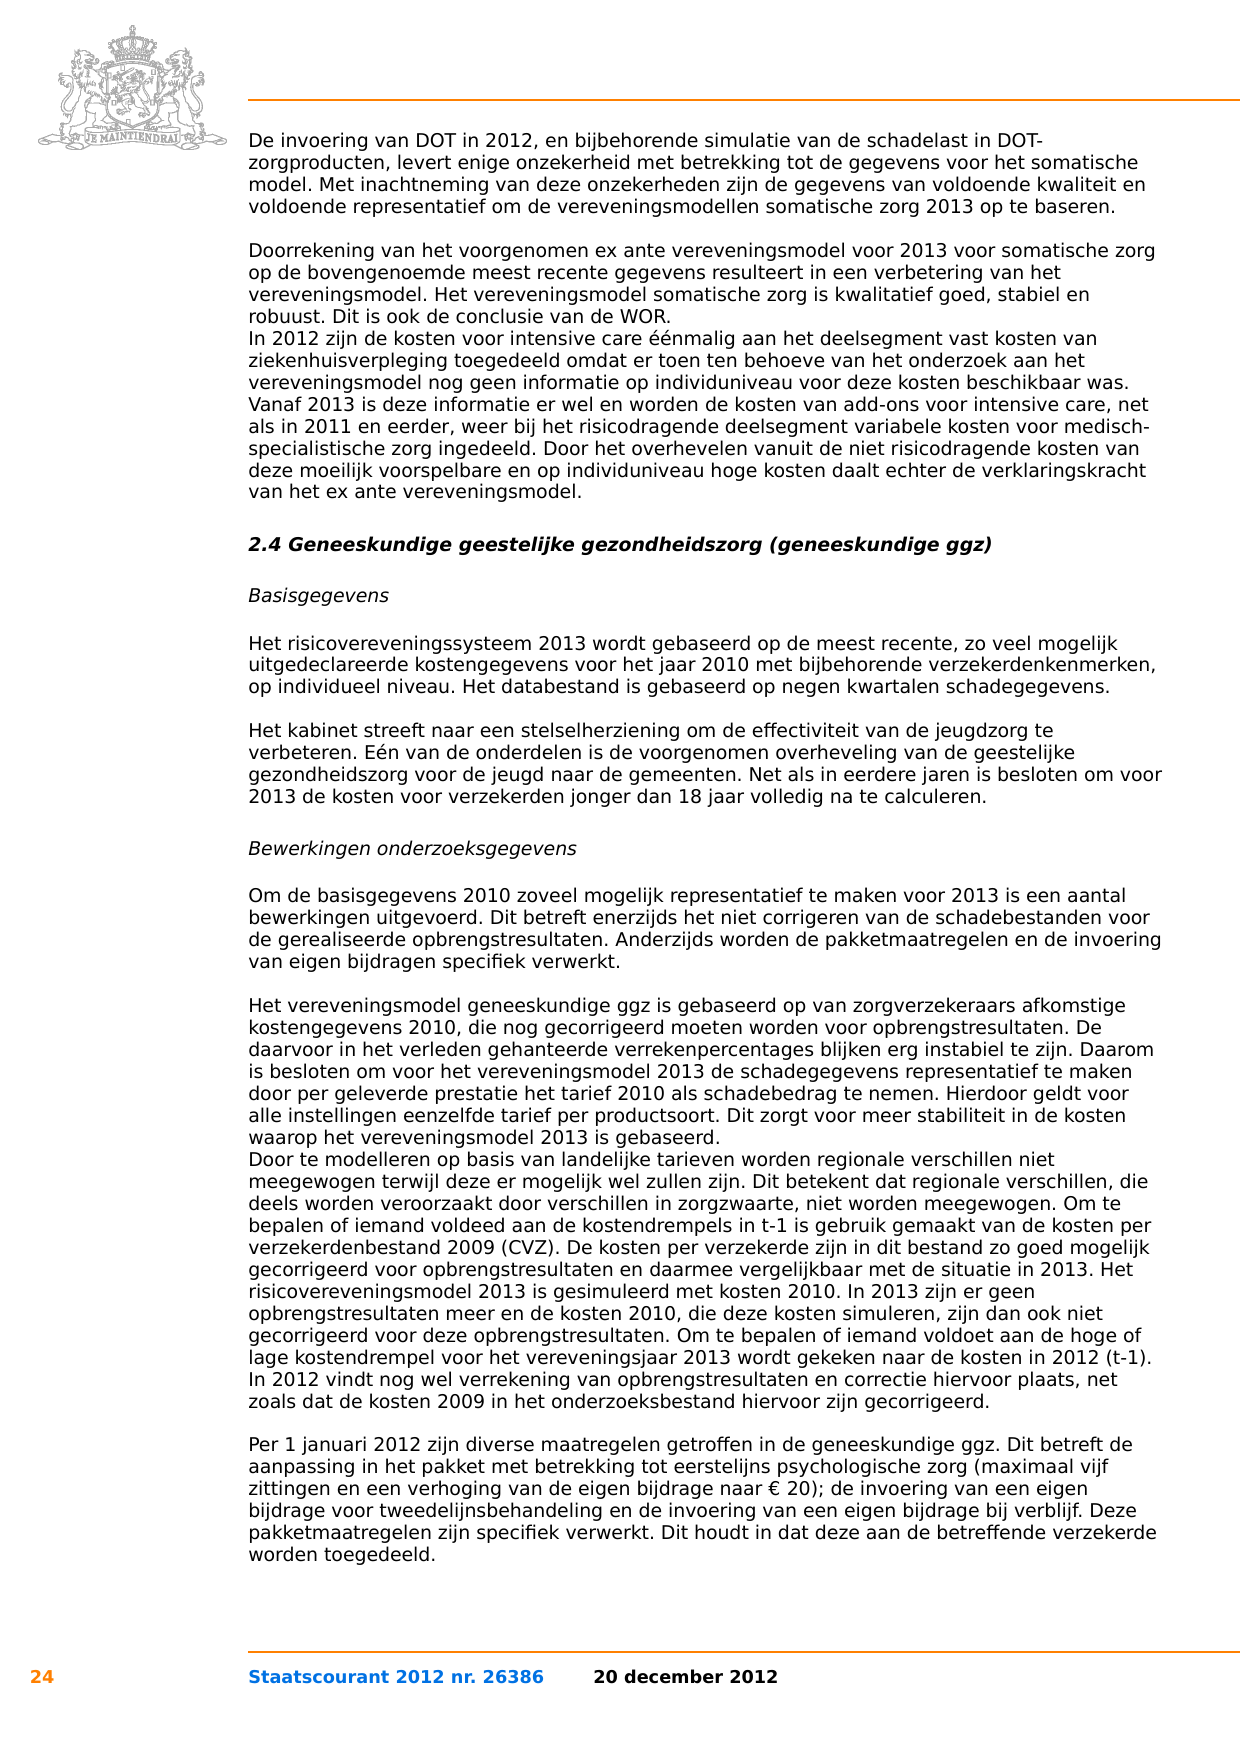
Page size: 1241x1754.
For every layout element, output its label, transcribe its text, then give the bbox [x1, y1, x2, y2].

text Per 1 januari 2012 zijn diverse maatregelen getroffen in de geneeskundige ggz. Dit betreft de aanpassing in het pakket met betrekking tot eerstelijns psychologische zorg (maximaal vijf zittingen en een verhoging van de eigen bijdrage naar € 20); de invoering van een eigen bijdrage voor tweedelijnsbehandeling en de invoering van een eigen bijdrage bij verblijf. Deze pakketmaatregelen zijn specifiek verwerkt. Dit houdt in dat deze aan de betreffende verzekerde worden toegedeeld. [248, 1434, 1163, 1566]
text De invoering van DOT in 2012, en bijbehorende simulatie van de schadelast in DOT-zorgproducten, levert enige onzekerheid met betrekking tot de gegevens voor het somatische model. Met inachtneming van deze onzekerheden zijn de gegevens van voldoende kwaliteit en voldoende representatief om de vereveningsmodellen somatische zorg 2013 op te baseren. [248, 130, 1163, 218]
text Het vereveningsmodel geneeskundige ggz is gebaseerd op van zorgverzekeraars afkomstige kostengegevens 2010, die nog gecorrigeerd moeten worden voor opbrengstresultaten. De daarvoor in het verleden gehanteerde verrekenpercentages blijken erg instabiel te zijn. Daarom is besloten om voor het vereveningsmodel 2013 de schadegegevens representatief te maken door per geleverde prestatie het tarief 2010 als schadebedrag te nemen. Hierdoor geldt voor alle instellingen eenzelfde tarief per productsoort. Dit zorgt voor meer stabiliteit in de kosten waarop het vereveningsmodel 2013 is gebaseerd. [248, 995, 1163, 1149]
text Om de basisgegevens 2010 zoveel mogelijk representatief te maken voor 2013 is een aantal bewerkingen uitgevoerd. Dit betreft enerzijds het niet corrigeren van de schadebestanden voor de gerealiseerde opbrengstresultaten. Anderzijds worden de pakketmaatregelen en de invoering van eigen bijdragen specifiek verwerkt. [248, 885, 1163, 973]
picture [38, 25, 227, 150]
text Het kabinet streeft naar een stelselherziening om de effectiviteit van de jeugdzorg te verbeteren. Eén van de onderdelen is de voorgenomen overheveling van de geestelijke gezondheidszorg voor de jeugd naar de gemeenten. Net als in eerdere jaren is besloten om voor 2013 de kosten voor verzekerden jonger dan 18 jaar volledig na te calculeren. [248, 720, 1163, 808]
subtitle Bewerkingen onderzoeksgegevens [248, 838, 1163, 860]
text Het risicovereveningssysteem 2013 wordt gebaseerd op de meest recente, zo veel mogelijk uitgedeclareerde kostengegevens voor het jaar 2010 met bijbehorende verzekerdenkenmerken, op individueel niveau. Het databestand is gebaseerd op negen kwartalen schadegegevens. [248, 632, 1163, 698]
text In 2012 zijn de kosten voor intensive care éénmalig aan het deelsegment vast kosten van ziekenhuisverpleging toegedeeld omdat er toen ten behoeve van het onderzoek aan het vereveningsmodel nog geen informatie op individuniveau voor deze kosten beschikbaar was. Vanaf 2013 is deze informatie er wel en worden de kosten van add-ons voor intensive care, net als in 2011 en eerder, weer bij het risicodragende deelsegment variabele kosten voor medisch-specialistische zorg ingedeeld. Door het overhevelen vanuit de niet risicodragende kosten van deze moeilijk voorspelbare en op individuniveau hoge kosten daalt echter de verklaringskracht van het ex ante vereveningsmodel. [248, 328, 1163, 503]
subtitle Basisgegevens [248, 585, 1163, 607]
text Door te modelleren op basis van landelijke tarieven worden regionale verschillen niet meegewogen terwijl deze er mogelijk wel zullen zijn. Dit betekent dat regionale verschillen, die deels worden veroorzaakt door verschillen in zorgzwaarte, niet worden meegewogen. Om te bepalen of iemand voldeed aan de kostendrempels in t-1 is gebruik gemaakt van de kosten per verzekerdenbestand 2009 (CVZ). De kosten per verzekerde zijn in dit bestand zo goed mogelijk gecorrigeerd voor opbrengstresultaten en daarmee vergelijkbaar met de situatie in 2013. Het risicovereveningsmodel 2013 is gesimuleerd met kosten 2010. In 2013 zijn er geen opbrengstresultaten meer en de kosten 2010, die deze kosten simuleren, zijn dan ook niet gecorrigeerd voor deze opbrengstresultaten. Om te bepalen of iemand voldoet aan de hoge of lage kostendrempel voor het vereveningsjaar 2013 wordt gekeken naar de kosten in 2012 (t-1). In 2012 vindt nog wel verrekening van opbrengstresultaten en correctie hiervoor plaats, net zoals dat de kosten 2009 in het onderzoeksbestand hiervoor zijn gecorrigeerd. [248, 1149, 1163, 1412]
subtitle 2.4 Geneeskundige geestelijke gezondheidszorg (geneeskundige ggz) [248, 533, 1163, 555]
text Doorrekening van het voorgenomen ex ante vereveningsmodel voor 2013 voor somatische zorg op de bovengenoemde meest recente gegevens resulteert in een verbetering van het vereveningsmodel. Het vereveningsmodel somatische zorg is kwalitatief goed, stabiel en robuust. Dit is ook de conclusie van de WOR. [248, 240, 1163, 328]
